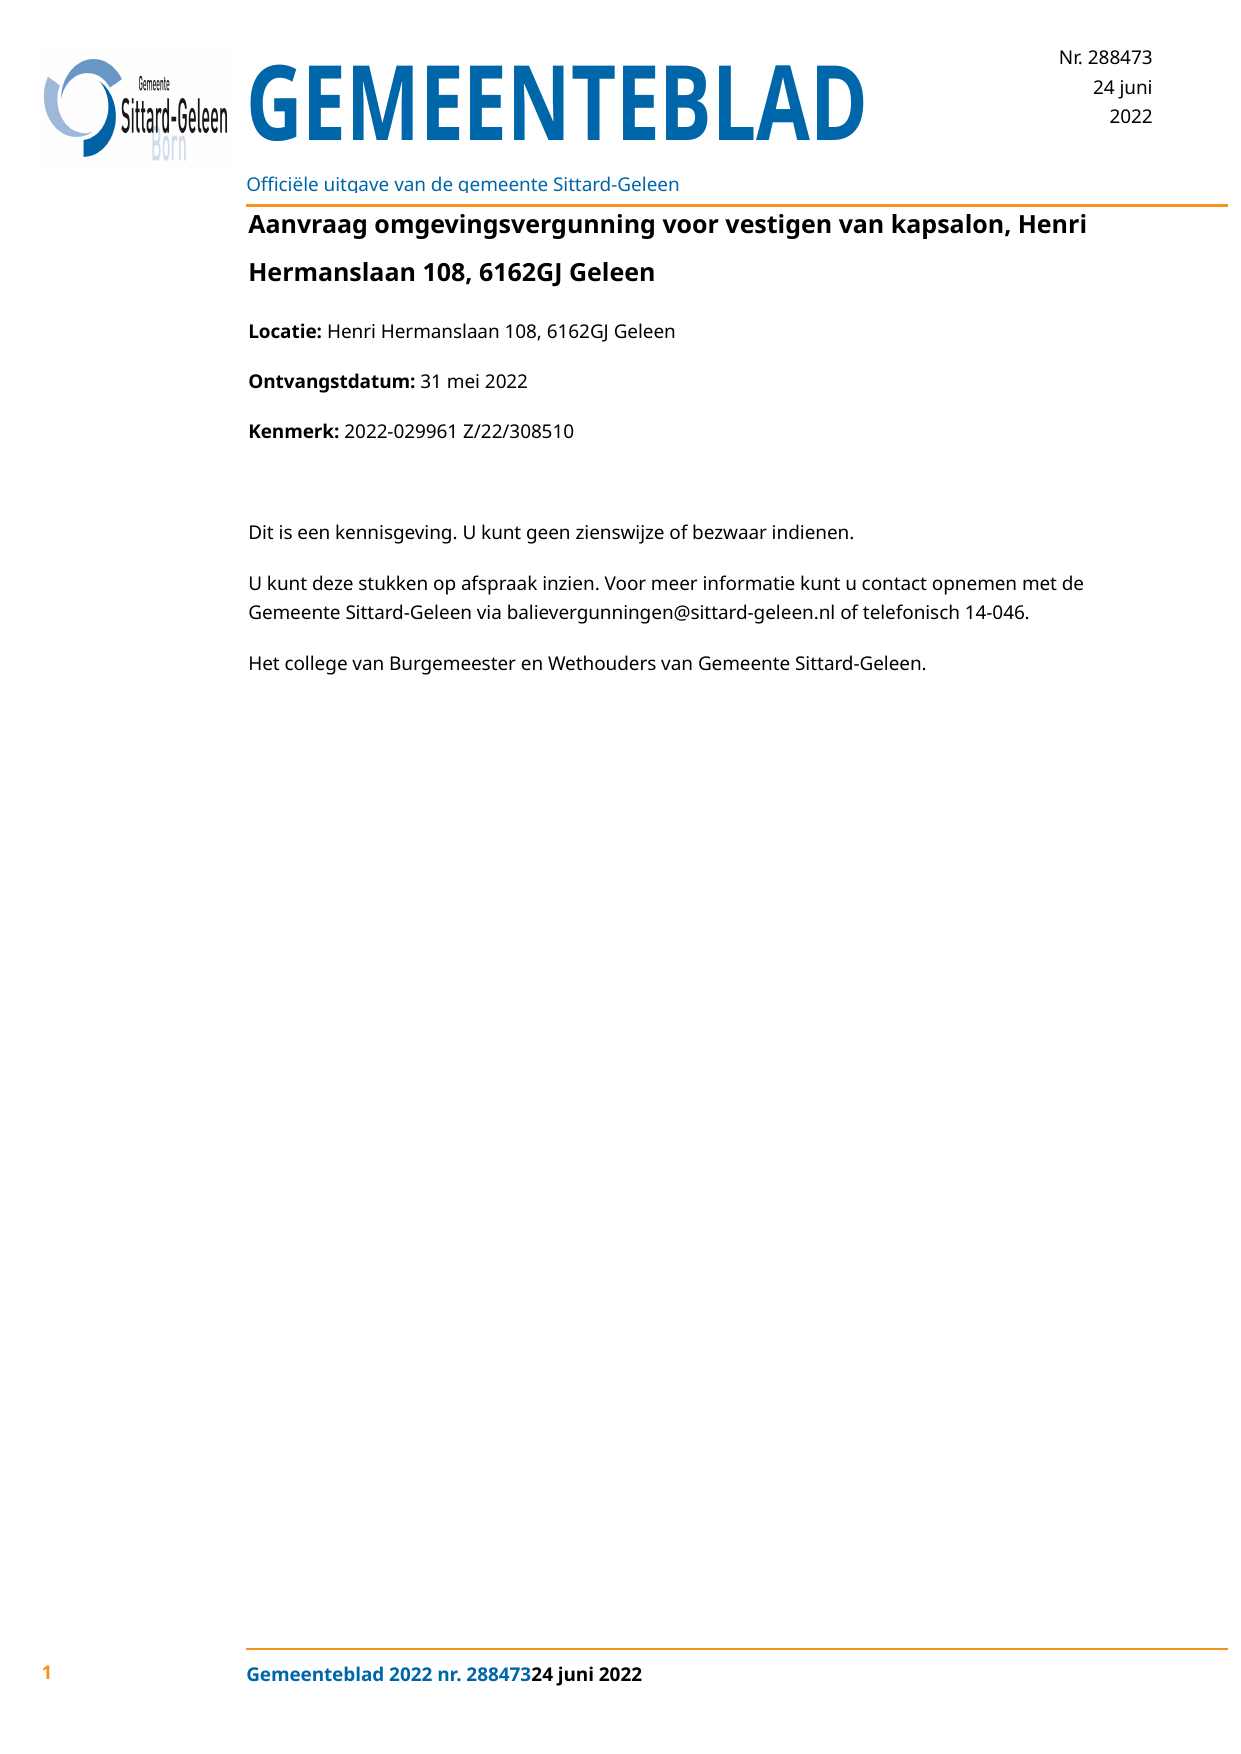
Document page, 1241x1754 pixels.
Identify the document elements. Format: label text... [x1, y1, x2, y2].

text Het college van Burgemeester en Wethouders van Gemeente Sittard-Geleen. [248, 650, 1152, 676]
text Aanvraag omgevingsvergunning voor vestigen van kapsalon, Henri Hermanslaan 108, 6162GJ Geleen [248, 207, 1152, 288]
text Locatie: Henri Hermanslaan 108, 6162GJ Geleen [248, 318, 1152, 344]
text Ontvangstdatum: 31 mei 2022 [248, 368, 1152, 394]
text U kunt deze stukken op afspraak inzien. Voor meer informatie kunt u contact opnemen met de Gemeente Sittard-Geleen via balievergunningen@sittard-geleen.nl of telefonisch 14-046. [248, 570, 1152, 625]
picture [41, 47, 231, 172]
text Dit is een kennisgeving. U kunt geen zienswijze of bezwaar indienen. [248, 519, 1152, 545]
text Kenmerk: 2022-029961 Z/22/308510 [248, 419, 1152, 444]
